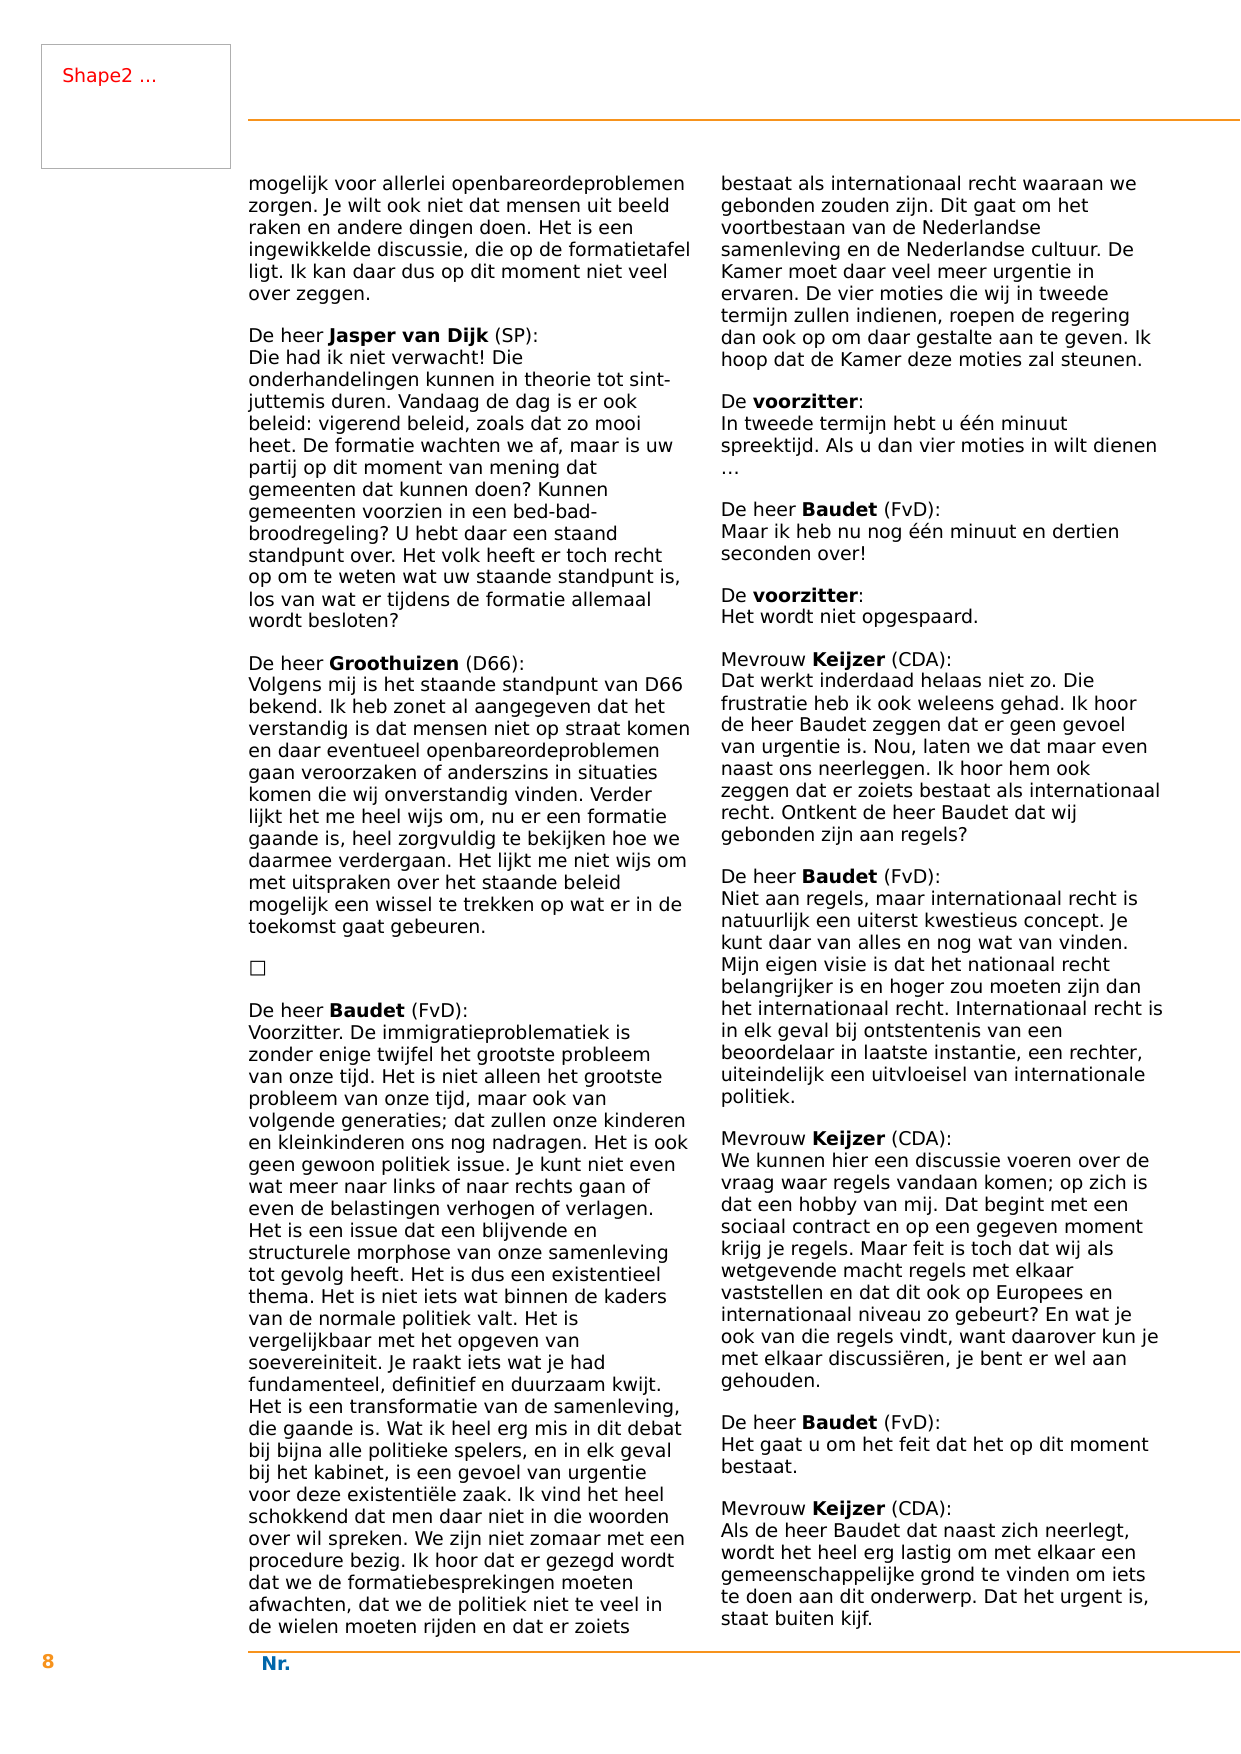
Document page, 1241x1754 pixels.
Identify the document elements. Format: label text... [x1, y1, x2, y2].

text Het gaat u om het feit dat het op dit moment bestaat. [721, 1434, 1163, 1478]
text In tweede termijn hebt u één minuut spreektijd. Als u dan vier moties in wilt dienen … [721, 413, 1163, 478]
text Maar ik heb nu nog één minuut en dertien seconden over! [721, 521, 1163, 564]
text De heer Baudet (FvD): [248, 1000, 691, 1022]
text De heer Groothuizen (D66): [248, 652, 691, 674]
text Dat werkt inderdaad helaas niet zo. Die frustratie heb ik ook weleens gehad. Ik hoor de heer Baudet zeggen dat er geen gevoel van urgentie is. Nou, laten we dat maar even naast ons neerleggen. Ik hoor hem ook zeggen dat er zoiets bestaat als internationaal recht. Ontkent de heer Baudet dat wij gebonden zijn aan regels? [721, 670, 1163, 846]
text De heer Baudet (FvD): [721, 866, 1163, 888]
text De heer Baudet (FvD): [721, 498, 1163, 521]
text Voorzitter. De immigratieproblematiek is zonder enige twijfel het grootste probleem van onze tijd. Het is niet alleen het grootste probleem van onze tijd, maar ook van volgende generaties; dat zullen onze kinderen en kleinkinderen ons nog nadragen. Het is ook geen gewoon politiek issue. Je kunt niet even wat meer naar links of naar rechts gaan of even de belastingen verhogen of verlagen. Het is een issue dat een blijvende en structurele morphose van onze samenleving tot gevolg heeft. Het is dus een existentieel thema. Het is niet iets wat binnen de kaders van de normale politiek valt. Het is vergelijkbaar met het opgeven van soevereiniteit. Je raakt iets wat je had fundamenteel, definitief en duurzaam kwijt. Het is een transformatie van de samenleving, die gaande is. Wat ik heel erg mis in dit debat bij bijna alle politieke spelers, en in elk geval bij het kabinet, is een gevoel van urgentie voor deze existentiële zaak. Ik vind het heel schokkend dat men daar niet in die woorden over wil spreken. We zijn niet zomaar met een procedure bezig. Ik hoor dat er gezegd wordt dat we de formatiebesprekingen moeten afwachten, dat we de politiek niet te veel in de wielen moeten rijden en dat er zoiets [248, 1022, 691, 1637]
text bestaat als internationaal recht waaraan we gebonden zouden zijn. Dit gaat om het voortbestaan van de Nederlandse samenleving en de Nederlandse cultuur. De Kamer moet daar veel meer urgentie in ervaren. De vier moties die wij in tweede termijn zullen indienen, roepen de regering dan ook op om daar gestalte aan te geven. Ik hoop dat de Kamer deze moties zal steunen. [721, 173, 1163, 371]
text Mevrouw Keijzer (CDA): [721, 1498, 1163, 1520]
text Mevrouw Keijzer (CDA): [721, 1128, 1163, 1150]
text De heer Jasper van Dijk (SP): [248, 325, 691, 347]
text Het wordt niet opgespaard. [721, 606, 1163, 628]
text ⬜ [248, 958, 691, 980]
text De heer Baudet (FvD): [721, 1412, 1163, 1434]
text Volgens mij is het staande standpunt van D66 bekend. Ik heb zonet al aangegeven dat het verstandig is dat mensen niet op straat komen en daar eventueel openbareordeproblemen gaan veroorzaken of anderszins in situaties komen die wij onverstandig vinden. Verder lijkt het me heel wijs om, nu er een formatie gaande is, heel zorgvuldig te bekijken hoe we daarmee verdergaan. Het lijkt me niet wijs om met uitspraken over het staande beleid mogelijk een wissel te trekken op wat er in de toekomst gaat gebeuren. [248, 674, 691, 938]
text Mevrouw Keijzer (CDA): [721, 648, 1163, 670]
text Als de heer Baudet dat naast zich neerlegt, wordt het heel erg lastig om met elkaar een gemeenschappelijke grond te vinden om iets te doen aan dit onderwerp. Dat het urgent is, staat buiten kijf. [721, 1520, 1163, 1629]
text De voorzitter: [721, 391, 1163, 413]
text Niet aan regels, maar internationaal recht is natuurlijk een uiterst kwestieus concept. Je kunt daar van alles en nog wat van vinden. Mijn eigen visie is dat het nationaal recht belangrijker is en hoger zou moeten zijn dan het internationaal recht. Internationaal recht is in elk geval bij ontstentenis van een beoordelaar in laatste instantie, een rechter, uiteindelijk een uitvloeisel van internationale politiek. [721, 888, 1163, 1108]
text We kunnen hier een discussie voeren over de vraag waar regels vandaan komen; op zich is dat een hobby van mij. Dat begint met een sociaal contract en op een gegeven moment krijg je regels. Maar feit is toch dat wij als wetgevende macht regels met elkaar vaststellen en dat dit ook op Europees en internationaal niveau zo gebeurt? En wat je ook van die regels vindt, want daarover kun je met elkaar discussiëren, je bent er wel aan gehouden. [721, 1150, 1163, 1392]
text mogelijk voor allerlei openbareordeproblemen zorgen. Je wilt ook niet dat mensen uit beeld raken en andere dingen doen. Het is een ingewikkelde discussie, die op de formatietafel ligt. Ik kan daar dus op dit moment niet veel over zeggen. [248, 173, 691, 305]
text De voorzitter: [721, 584, 1163, 606]
text Die had ik niet verwacht! Die onderhandelingen kunnen in theorie tot sint-juttemis duren. Vandaag de dag is er ook beleid: vigerend beleid, zoals dat zo mooi heet. De formatie wachten we af, maar is uw partij op dit moment van mening dat gemeenten dat kunnen doen? Kunnen gemeenten voorzien in een bed-bad-broodregeling? U hebt daar een staand standpunt over. Het volk heeft er toch recht op om te weten wat uw staande standpunt is, los van wat er tijdens de formatie allemaal wordt besloten? [248, 347, 691, 632]
